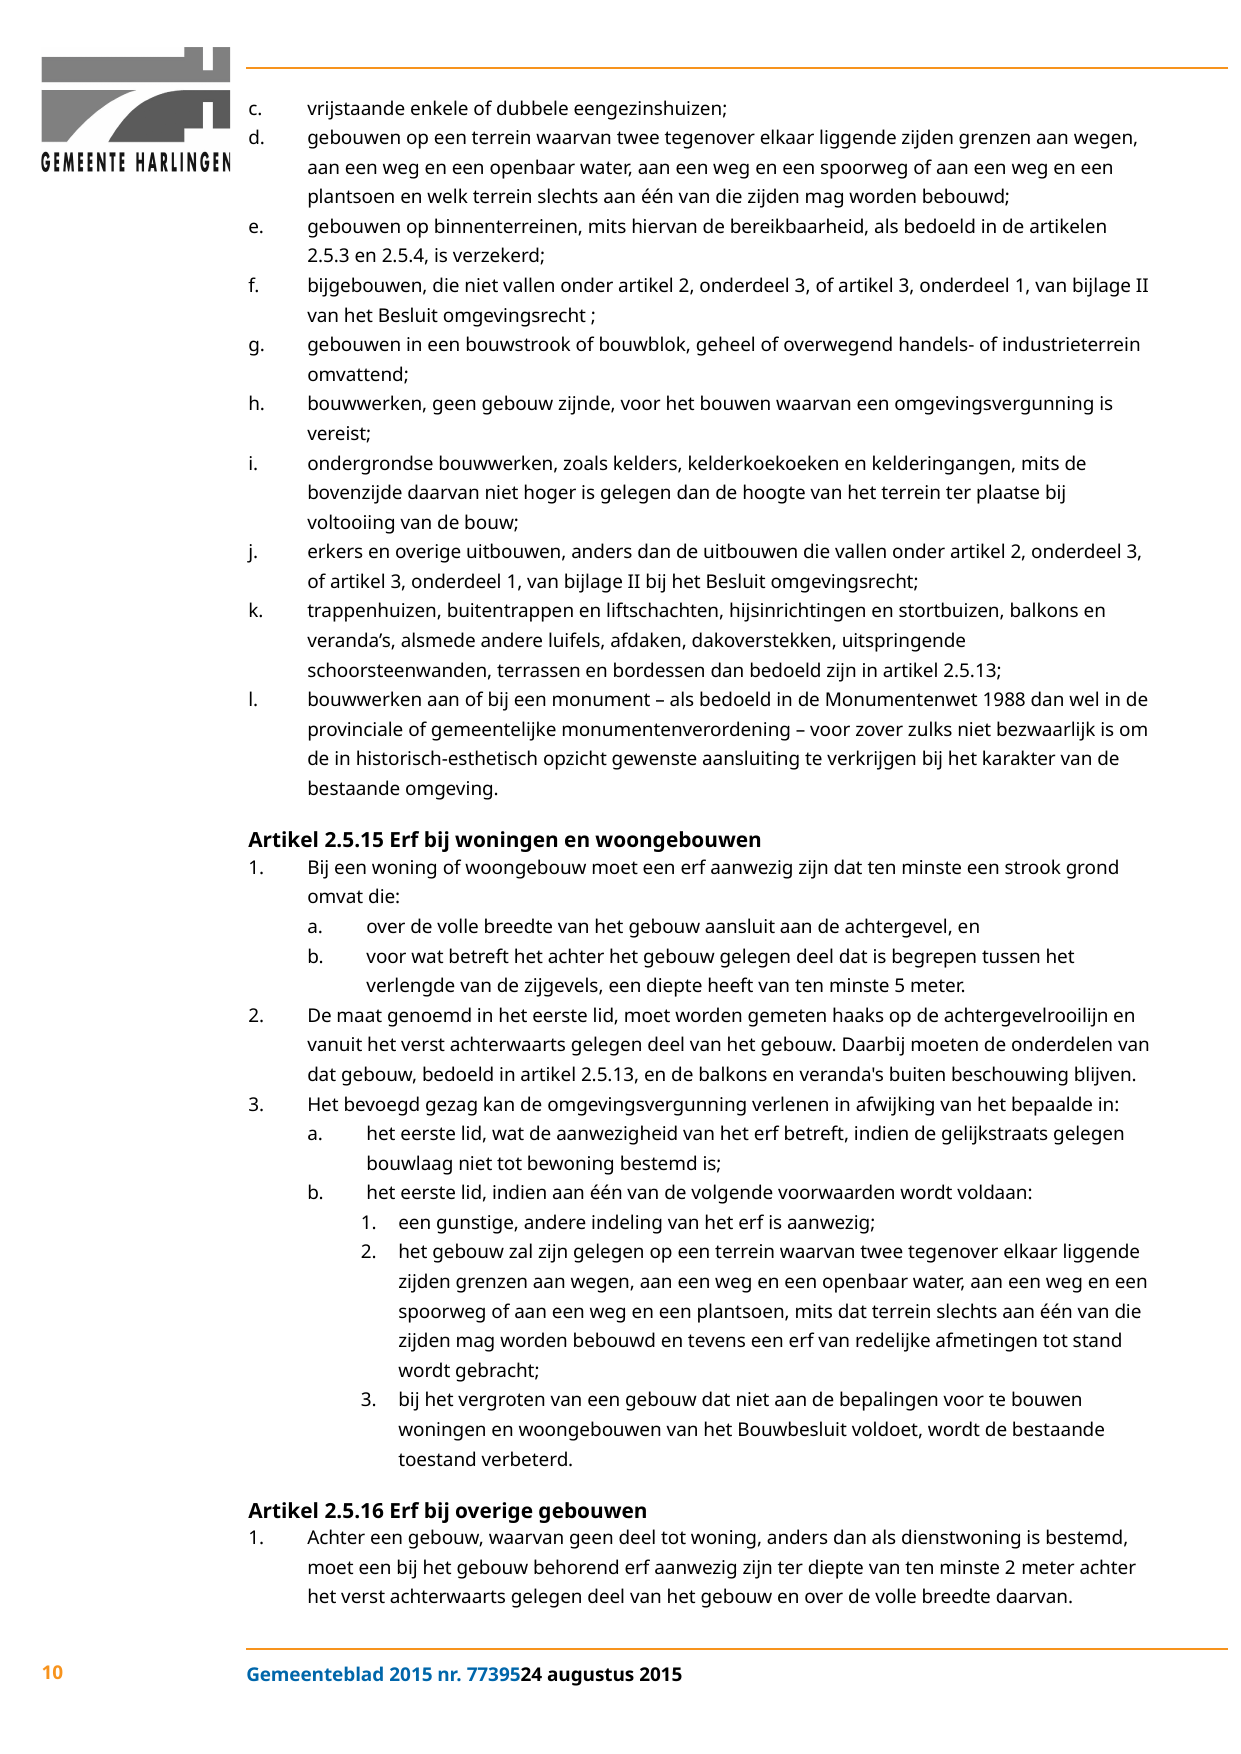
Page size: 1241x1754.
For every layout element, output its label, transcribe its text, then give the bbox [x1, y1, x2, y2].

list voor wat betreft het achter het gebouw gelegen deel dat is begrepen tussen het verlengde van de zijgevels, een diepte heeft van ten minste 5 meter. [307, 943, 1152, 998]
list het eerste lid, wat de aanwezigheid van het erf betreft, indien de gelijkstraats gelegen bouwlaag niet tot bewoning bestemd is; [307, 1120, 1152, 1176]
list trappenhuizen, buitentrappen en liftschachten, hijsinrichtingen en stortbuizen, balkons en veranda’s, alsmede andere luifels, afdaken, dakoverstekken, uitspringende schoorsteenwanden, terrassen en bordessen dan bedoeld zijn in artikel 2.5.13; [248, 598, 1152, 683]
list het eerste lid, indien aan één van de volgende voorwaarden wordt voldaan: [307, 1179, 1152, 1205]
list Het bevoegd gezag kan de omgevingsvergunning verlenen in afwijking van het bepaalde in: [248, 1091, 1152, 1116]
list ondergrondse bouwwerken, zoals kelders, kelderkoekoeken en kelderingangen, mits de bovenzijde daarvan niet hoger is gelegen dan de hoogte van het terrein ter plaatse bij voltooiing van de bouw; [248, 450, 1152, 535]
list vrijstaande enkele of dubbele eengezinshuizen; [248, 95, 1152, 121]
picture [41, 47, 231, 172]
list Achter een gebouw, waarvan geen deel tot woning, anders dan als dienstwoning is bestemd, moet een bij het gebouw behorend erf aanwezig zijn ter diepte van ten minste 2 meter achter het verst achterwaarts gelegen deel van het gebouw en over de volle breedte daarvan. [248, 1524, 1152, 1609]
list over de volle breedte van het gebouw aansluit aan de achtergevel, en [307, 913, 1152, 939]
list bij het vergroten van een gebouw dat niet aan de bepalingen voor te bouwen woningen en woongebouwen van het Bouwbesluit voldoet, wordt de bestaande toestand verbeterd. [361, 1387, 1152, 1471]
list Bij een woning of woongebouw moet een erf aanwezig zijn dat ten minste een strook grond omvat die: [248, 854, 1152, 909]
list bouwwerken, geen gebouw zijnde, voor het bouwen waarvan een omgevingsvergunning is vereist; [248, 391, 1152, 446]
list erkers en overige uitbouwen, anders dan de uitbouwen die vallen onder artikel 2, onderdeel 3, of artikel 3, onderdeel 1, van bijlage II bij het Besluit omgevingsrecht; [248, 538, 1152, 594]
list bijgebouwen, die niet vallen onder artikel 2, onderdeel 3, of artikel 3, onderdeel 1, van bijlage II van het Besluit omgevingsrecht ; [248, 272, 1152, 328]
list een gunstige, andere indeling van het erf is aanwezig; [361, 1209, 1152, 1235]
list bouwwerken aan of bij een monument – als bedoeld in de Monumentenwet 1988 dan wel in de provinciale of gemeentelijke monumentenverordening – voor zover zulks niet bezwaarlijk is om de in historisch-esthetisch opzicht gewenste aansluiting te verkrijgen bij het karakter van de bestaande omgeving. [248, 686, 1152, 801]
list gebouwen op een terrein waarvan twee tegenover elkaar liggende zijden grenzen aan wegen, aan een weg en een openbaar water, aan een weg en een spoorweg of aan een weg en een plantsoen en welk terrein slechts aan één van die zijden mag worden bebouwd; [248, 124, 1152, 209]
text Artikel 2.5.16 Erf bij overige gebouwen [248, 1496, 1152, 1524]
list De maat genoemd in het eerste lid, moet worden gemeten haaks op de achtergevelrooilijn en vanuit het verst achterwaarts gelegen deel van het gebouw. Daarbij moeten de onderdelen van dat gebouw, bedoeld in artikel 2.5.13, en de balkons en veranda's buiten beschouwing blijven. [248, 1002, 1152, 1087]
list het gebouw zal zijn gelegen op een terrein waarvan twee tegenover elkaar liggende zijden grenzen aan wegen, aan een weg en een openbaar water, aan een weg en een spoorweg of aan een weg en een plantsoen, mits dat terrein slechts aan één van die zijden mag worden bebouwd en tevens een erf van redelijke afmetingen tot stand wordt gebracht; [361, 1239, 1152, 1383]
list gebouwen op binnenterreinen, mits hiervan de bereikbaarheid, als bedoeld in de artikelen 2.5.3 en 2.5.4, is verzekerd; [248, 213, 1152, 268]
text Artikel 2.5.15 Erf bij woningen en woongebouwen [248, 826, 1152, 854]
list gebouwen in een bouwstrook of bouwblok, geheel of overwegend handels- of industrieterrein omvattend; [248, 331, 1152, 387]
